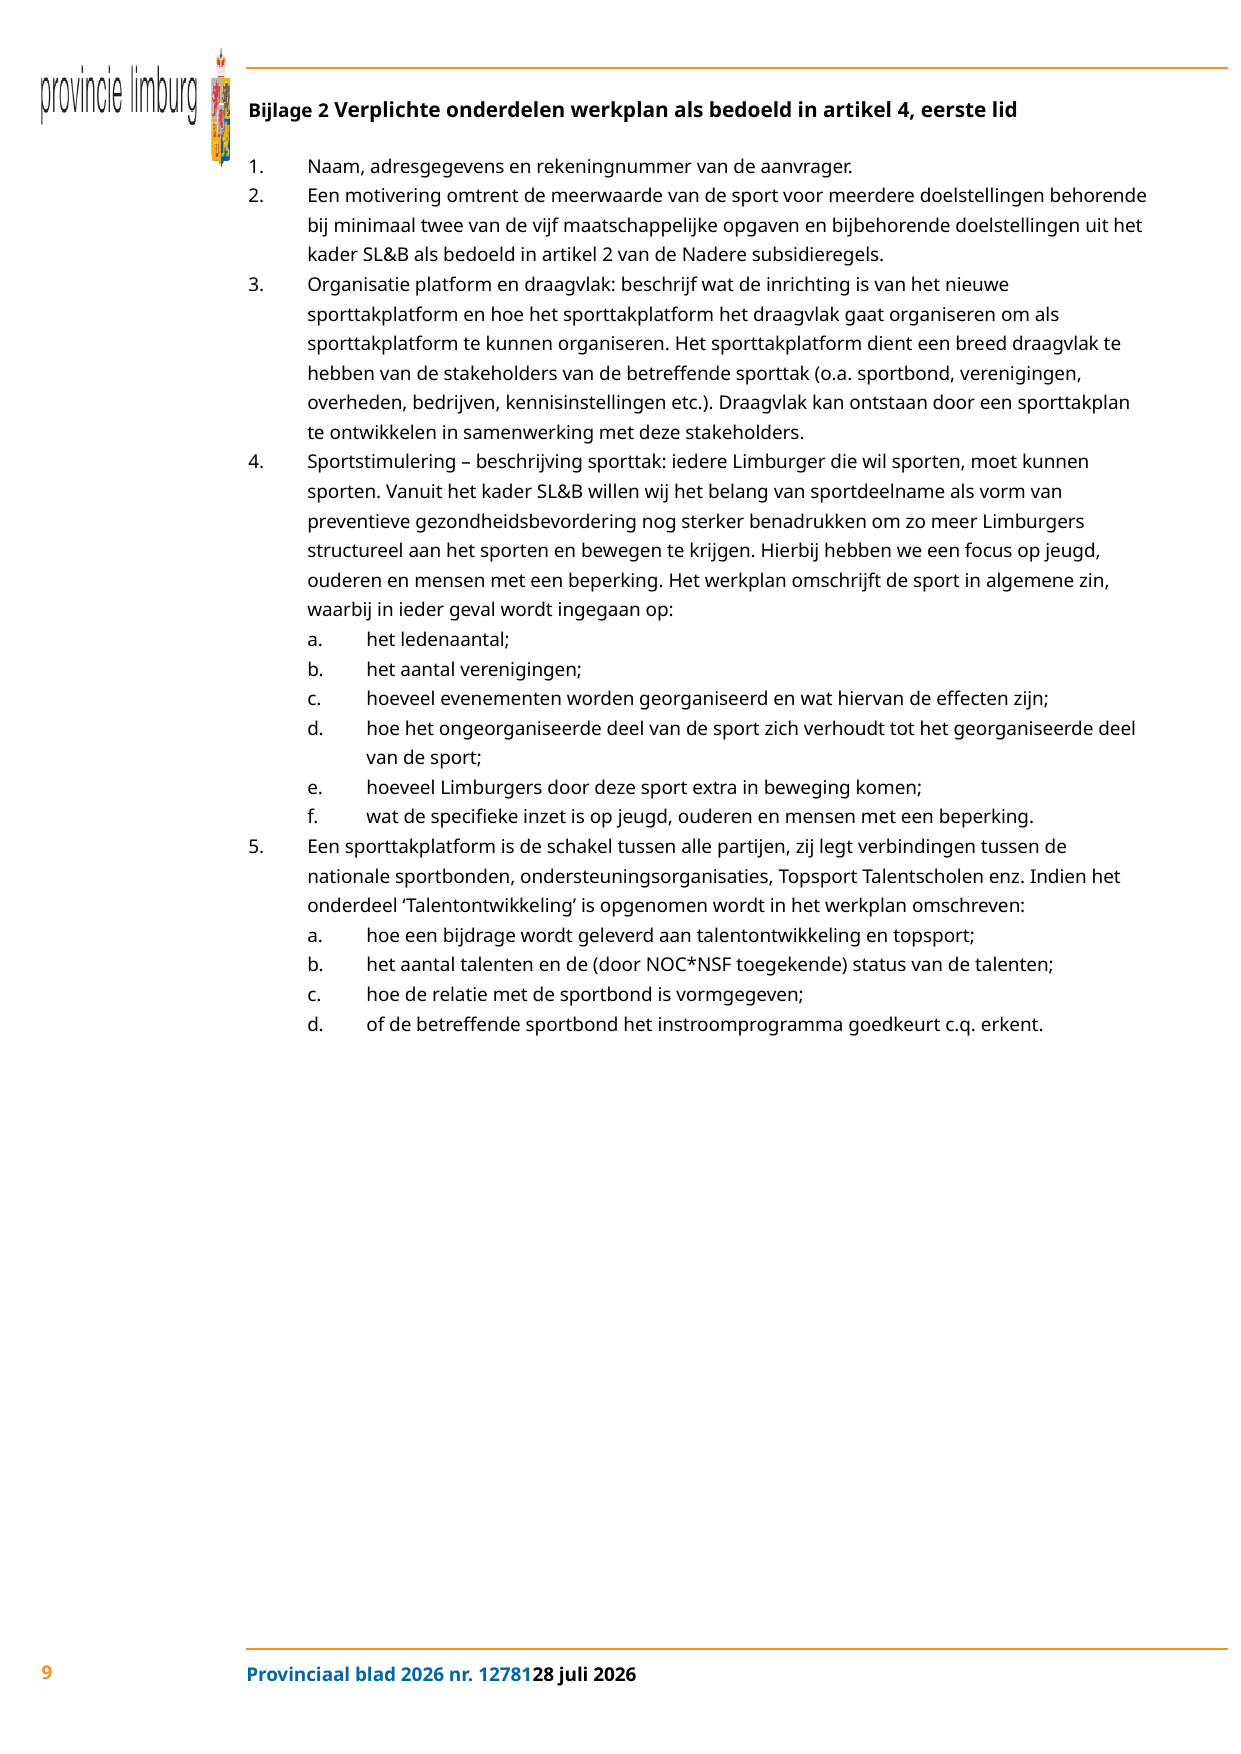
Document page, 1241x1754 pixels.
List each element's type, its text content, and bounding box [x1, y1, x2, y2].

list hoeveel Limburgers door deze sport extra in beweging komen; [307, 774, 1152, 800]
list Sportstimulering – beschrijving sporttak: iedere Limburger die wil sporten, moet kunnen sporten. Vanuit het kader SL&B willen wij het belang van sportdeelname als vorm van preventieve gezondheidsbevordering nog sterker benadrukken om zo meer Limburgers structureel aan het sporten en bewegen te krijgen. Hierbij hebben we een focus op jeugd, ouderen en mensen met een beperking. Het werkplan omschrijft de sport in algemene zin, waarbij in ieder geval wordt ingegaan op: [248, 449, 1152, 622]
list wat de specifieke inzet is op jeugd, ouderen en mensen met een beperking. [307, 804, 1152, 829]
list het aantal verenigingen; [307, 656, 1152, 682]
list of de betreffende sportbond het instroomprogramma goedkeurt c.q. erkent. [307, 1011, 1152, 1037]
list hoe de relatie met de sportbond is vormgegeven; [307, 981, 1152, 1007]
list het aantal talenten en de (door NOC*NSF toegekende) status van de talenten; [307, 952, 1152, 977]
list hoeveel evenementen worden georganiseerd en wat hiervan de effecten zijn; [307, 685, 1152, 711]
list Een sporttakplatform is de schakel tussen alle partijen, zij legt verbindingen tussen de nationale sportbonden, ondersteuningsorganisaties, Topsport Talentscholen enz. Indien het onderdeel ‘Talentontwikkeling’ is opgenomen wordt in het werkplan omschreven: [248, 833, 1152, 918]
list het ledenaantal; [307, 626, 1152, 652]
list Organisatie platform en draagvlak: beschrijf wat de inrichting is van het nieuwe sporttakplatform en hoe het sporttakplatform het draagvlak gaat organiseren om als sporttakplatform te kunnen organiseren. Het sporttakplatform dient een breed draagvlak te hebben van de stakeholders van de betreffende sporttak (o.a. sportbond, verenigingen, overheden, bedrijven, kennisinstellingen etc.). Draagvlak kan ontstaan door een sporttakplan te ontwikkelen in samenwerking met deze stakeholders. [248, 271, 1152, 445]
list hoe het ongeorganiseerde deel van de sport zich verhoudt tot het georganiseerde deel van de sport; [307, 715, 1152, 770]
list Naam, adresgegevens en rekeningnummer van de aanvrager. [248, 153, 1152, 179]
list Een motivering omtrent de meerwaarde van de sport voor meerdere doelstellingen behorende bij minimaal twee van de vijf maatschappelijke opgaven en bijbehorende doelstellingen uit het kader SL&B als bedoeld in artikel 2 van de Nadere subsidieregels. [248, 182, 1152, 267]
text Bijlage 2 Verplichte onderdelen werkplan als bedoeld in artikel 4, eerste lid [248, 95, 1152, 123]
picture [41, 47, 231, 172]
list hoe een bijdrage wordt geleverd aan talentontwikkeling en topsport; [307, 922, 1152, 948]
